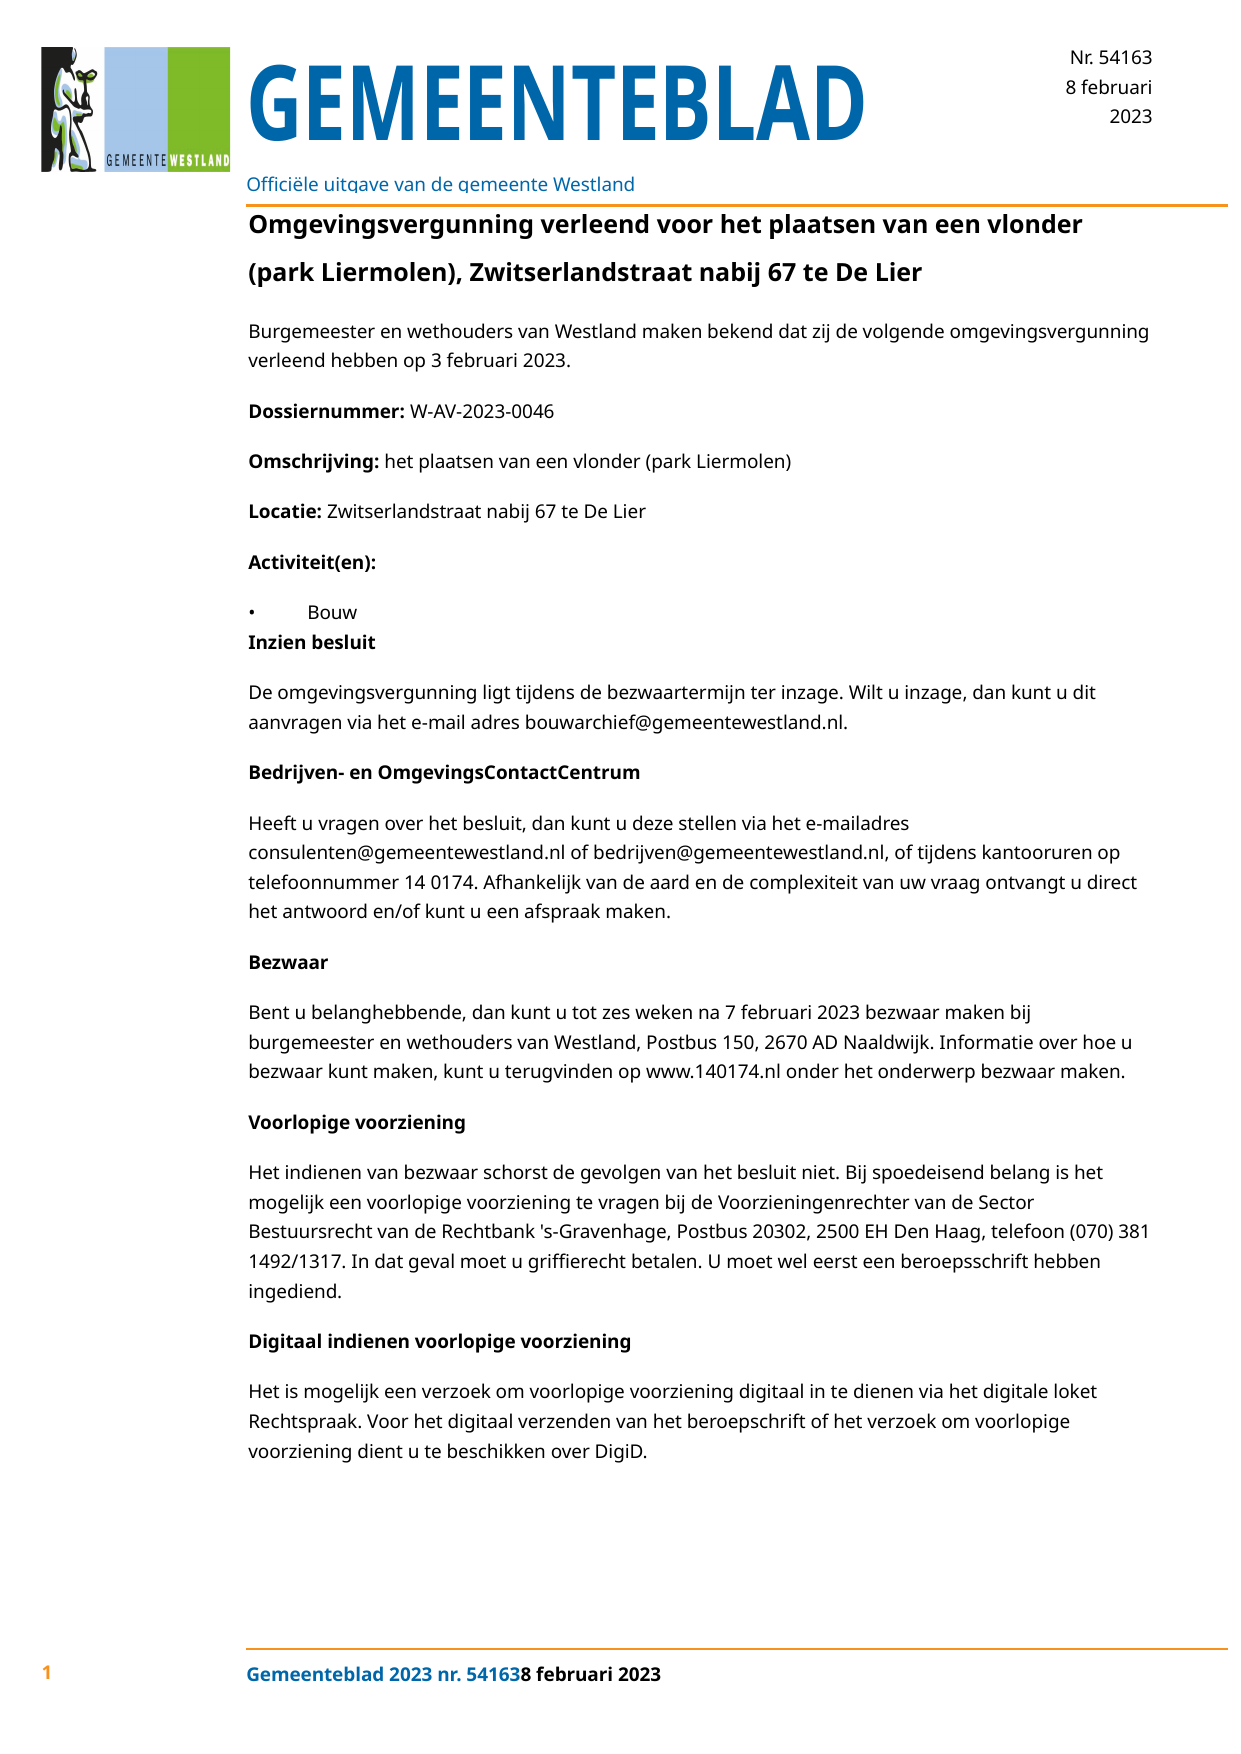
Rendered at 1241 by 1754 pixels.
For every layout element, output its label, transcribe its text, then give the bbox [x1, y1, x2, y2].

text Omschrijving: het plaatsen van een vlonder (park Liermolen) [248, 448, 1152, 474]
text Digitaal indienen voorlopige voorziening [248, 1328, 1152, 1354]
text Activiteit(en): [248, 549, 1152, 575]
text Heeft u vragen over het besluit, dan kunt u deze stellen via het e-mailadres consulenten@gemeentewestland.nl of bedrijven@gemeentewestland.nl, of tijdens kantooruren op telefoonnummer 14 0174. Afhankelijk van de aard en de complexiteit van uw vraag ontvangt u direct het antwoord en/of kunt u een afspraak maken. [248, 810, 1152, 924]
text Bent u belanghebbende, dan kunt u tot zes weken na 7 februari 2023 bezwaar maken bij burgemeester en wethouders van Westland, Postbus 150, 2670 AD Naaldwijk. Informatie over hoe u bezwaar kunt maken, kunt u terugvinden op www.140174.nl onder het onderwerp bezwaar maken. [248, 999, 1152, 1084]
text Burgemeester en wethouders van Westland maken bekend dat zij de volgende omgevingsvergunning verleend hebben op 3 februari 2023. [248, 318, 1152, 373]
picture [41, 47, 231, 172]
text Inzien besluit [248, 629, 1152, 655]
text Het indienen van bezwaar schorst de gevolgen van het besluit niet. Bij spoedeisend belang is het mogelijk een voorlopige voorziening te vragen bij de Voorzieningenrechter van de Sector Bestuursrecht van de Rechtbank 's-Gravenhage, Postbus 20302, 2500 EH Den Haag, telefoon (070) 381 1492/1317. In dat geval moet u griffierecht betalen. U moet wel eerst een beroepsschrift hebben ingediend. [248, 1159, 1152, 1304]
text Voorlopige voorziening [248, 1109, 1152, 1135]
text De omgevingsvergunning ligt tijdens de bezwaartermijn ter inzage. Wilt u inzage, dan kunt u dit aanvragen via het e-mail adres bouwarchief@gemeentewestland.nl. [248, 679, 1152, 735]
text Omgevingsvergunning verleend voor het plaatsen van een vlonder (park Liermolen), Zwitserlandstraat nabij 67 te De Lier [248, 207, 1152, 288]
text Locatie: Zwitserlandstraat nabij 67 te De Lier [248, 499, 1152, 524]
text Dossiernummer: W-AV-2023-0046 [248, 398, 1152, 424]
text Bedrijven- en OmgevingsContactCentrum [248, 759, 1152, 785]
text Het is mogelijk een verzoek om voorlopige voorziening digitaal in te dienen via het digitale loket Rechtspraak. Voor het digitaal verzenden van het beroepschrift of het verzoek om voorlopige voorziening dient u te beschikken over DigiD. [248, 1379, 1152, 1464]
text Bezwaar [248, 949, 1152, 975]
list Bouw [248, 599, 1152, 625]
